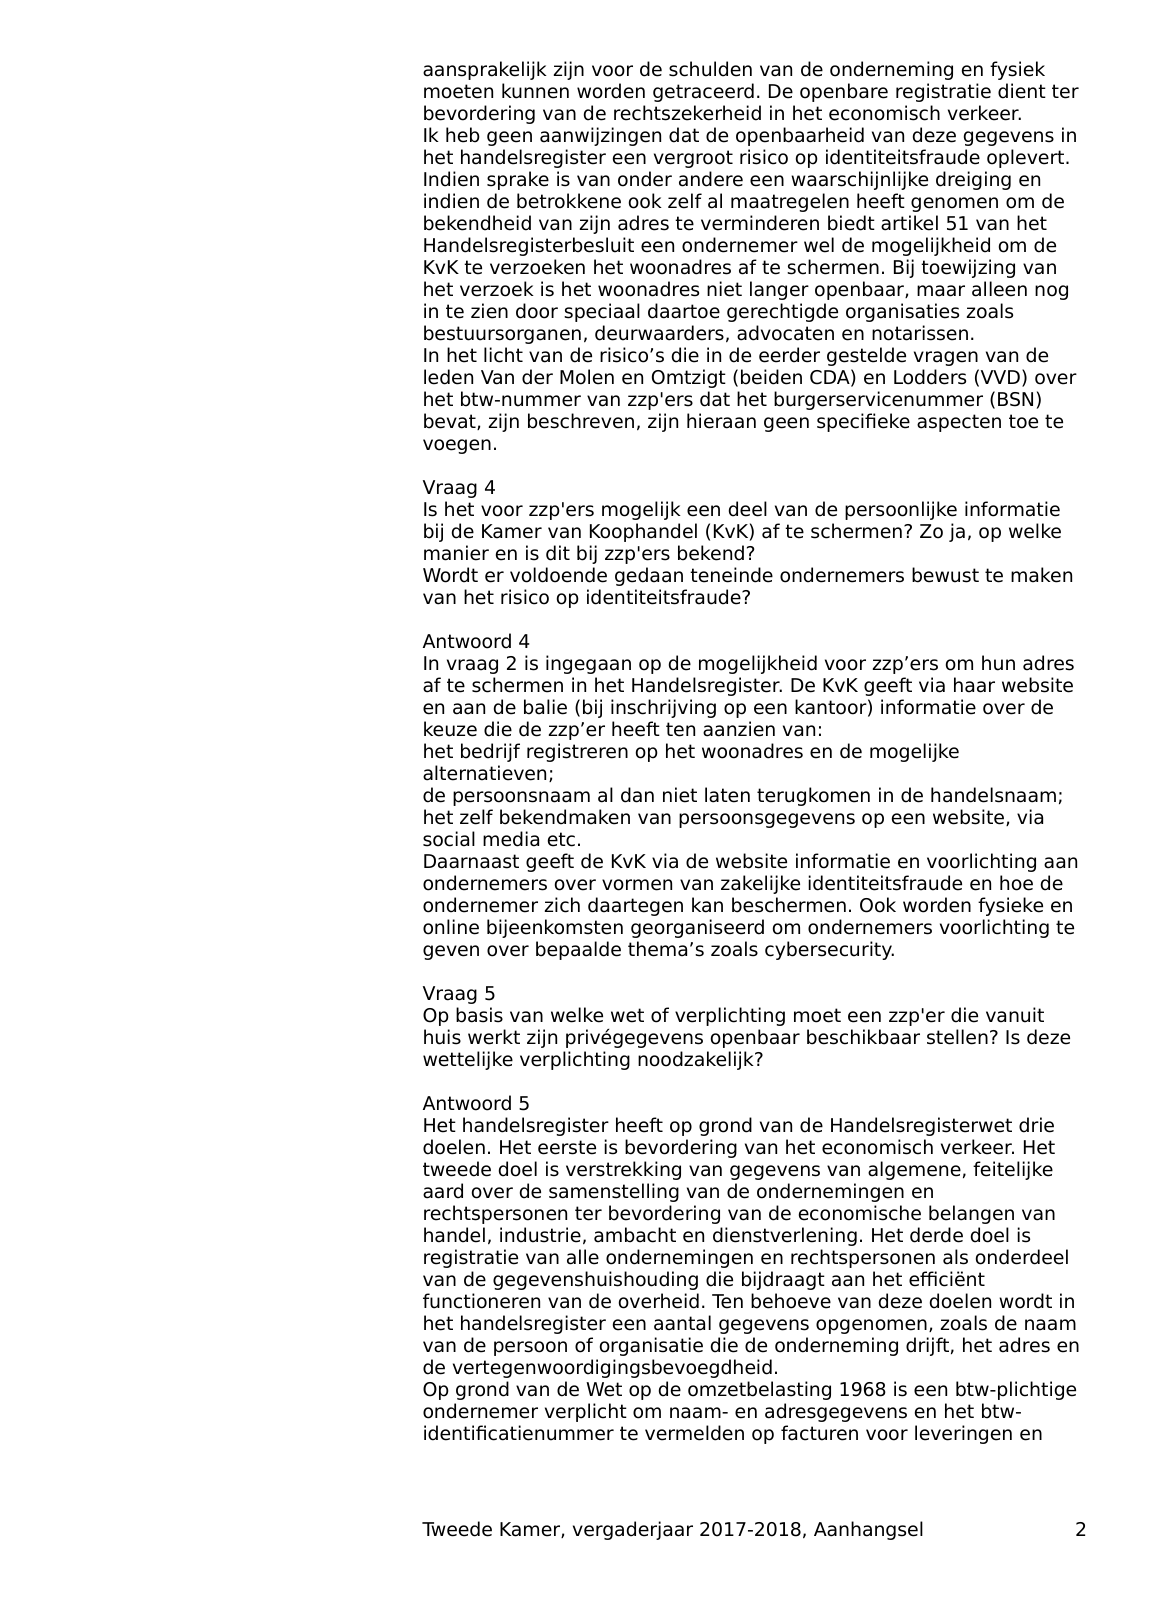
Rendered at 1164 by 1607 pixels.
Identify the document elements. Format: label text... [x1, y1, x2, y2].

text aansprakelijk zijn voor de schulden van de onderneming en fysiek moeten kunnen worden getraceerd. De openbare registratie dient ter bevordering van de rechtszekerheid in het economisch verkeer. [422, 59, 1087, 125]
text het bedrijf registreren op het woonadres en de mogelijke alternatieven; [422, 741, 1087, 785]
text Ik heb geen aanwijzingen dat de openbaarheid van deze gegevens in het handelsregister een vergroot risico op identiteitsfraude oplevert. Indien sprake is van onder andere een waarschijnlijke dreiging en indien de betrokkene ook zelf al maatregelen heeft genomen om de bekendheid van zijn adres te verminderen biedt artikel 51 van het Handelsregisterbesluit een ondernemer wel de mogelijkheid om de KvK te verzoeken het woonadres af te schermen. Bij toewijzing van het verzoek is het woonadres niet langer openbaar, maar alleen nog in te zien door speciaal daartoe gerechtigde organisaties zoals bestuursorganen, deurwaarders, advocaten en notarissen. [422, 125, 1087, 345]
text de persoonsnaam al dan niet laten terugkomen in de handelsnaam; [422, 785, 1087, 807]
text Antwoord 4 [422, 631, 1087, 653]
text In het licht van de risico’s die in de eerder gestelde vragen van de leden Van der Molen en Omtzigt (beiden CDA) en Lodders (VVD) over het btw-nummer van zzp'ers dat het burgerservicenummer (BSN) bevat, zijn beschreven, zijn hieraan geen specifieke aspecten toe te voegen. [422, 345, 1087, 455]
text Daarnaast geeft de KvK via de website informatie en voorlichting aan ondernemers over vormen van zakelijke identiteitsfraude en hoe de ondernemer zich daartegen kan beschermen. Ook worden fysieke en online bijeenkomsten georganiseerd om ondernemers voorlichting te geven over bepaalde thema’s zoals cybersecurity. [422, 851, 1087, 961]
text Antwoord 5 [422, 1093, 1087, 1115]
text Vraag 4 [422, 477, 1087, 499]
text Is het voor zzp'ers mogelijk een deel van de persoonlijke informatie bij de Kamer van Koophandel (KvK) af te schermen? Zo ja, op welke manier en is dit bij zzp'ers bekend? [422, 499, 1087, 565]
text Op basis van welke wet of verplichting moet een zzp'er die vanuit huis werkt zijn privégegevens openbaar beschikbaar stellen? Is deze wettelijke verplichting noodzakelijk? [422, 1005, 1087, 1071]
text In vraag 2 is ingegaan op de mogelijkheid voor zzp’ers om hun adres af te schermen in het Handelsregister. De KvK geeft via haar website en aan de balie (bij inschrijving op een kantoor) informatie over de keuze die de zzp’er heeft ten aanzien van: [422, 653, 1087, 741]
text Wordt er voldoende gedaan teneinde ondernemers bewust te maken van het risico op identiteitsfraude? [422, 565, 1087, 609]
text Het handelsregister heeft op grond van de Handelsregisterwet drie doelen. Het eerste is bevordering van het economisch verkeer. Het tweede doel is verstrekking van gegevens van algemene, feitelijke aard over de samenstelling van de ondernemingen en rechtspersonen ter bevordering van de economische belangen van handel, industrie, ambacht en dienstverlening. Het derde doel is registratie van alle ondernemingen en rechtspersonen als onderdeel van de gegevenshuishouding die bijdraagt aan het efficiënt functioneren van de overheid. Ten behoeve van deze doelen wordt in het handelsregister een aantal gegevens opgenomen, zoals de naam van de persoon of organisatie die de onderneming drijft, het adres en de vertegenwoordigingsbevoegdheid. [422, 1115, 1087, 1379]
text het zelf bekendmaken van persoonsgegevens op een website, via social media etc. [422, 807, 1087, 851]
text Op grond van de Wet op de omzetbelasting 1968 is een btw-plichtige ondernemer verplicht om naam- en adresgegevens en het btw-identificatienummer te vermelden op facturen voor leveringen en [422, 1379, 1087, 1444]
text Vraag 5 [422, 983, 1087, 1005]
